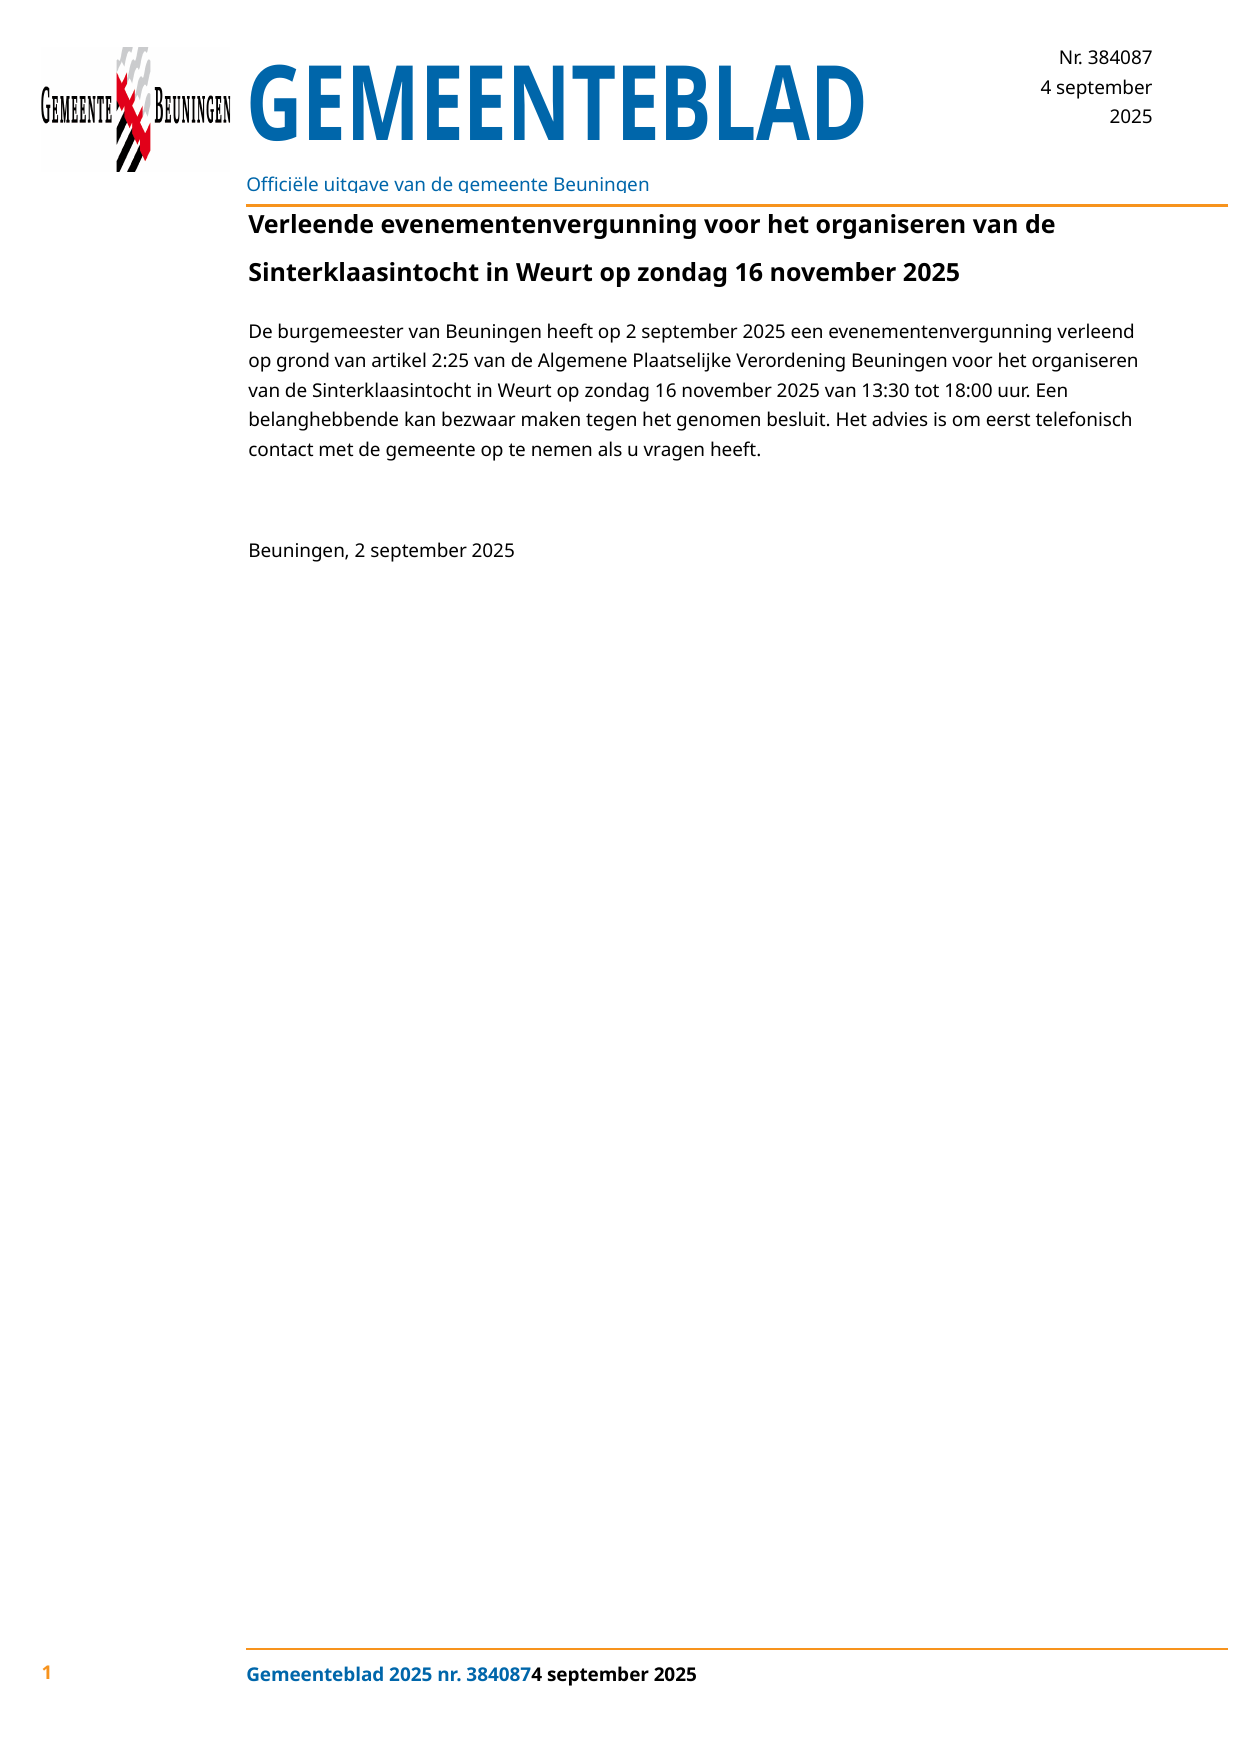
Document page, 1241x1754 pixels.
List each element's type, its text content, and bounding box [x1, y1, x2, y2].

text Verleende evenementenvergunning voor het organiseren van de Sinterklaasintocht in Weurt op zondag 16 november 2025 [248, 207, 1152, 288]
text Beuningen, 2 september 2025 [248, 537, 1152, 563]
text De burgemeester van Beuningen heeft op 2 september 2025 een evenementenvergunning verleend op grond van artikel 2:25 van de Algemene Plaatselijke Verordening Beuningen voor het organiseren van de Sinterklaasintocht in Weurt op zondag 16 november 2025 van 13:30 tot 18:00 uur. Een belanghebbende kan bezwaar maken tegen het genomen besluit. Het advies is om eerst telefonisch contact met de gemeente op te nemen als u vragen heeft. [248, 318, 1152, 462]
picture [41, 47, 231, 172]
